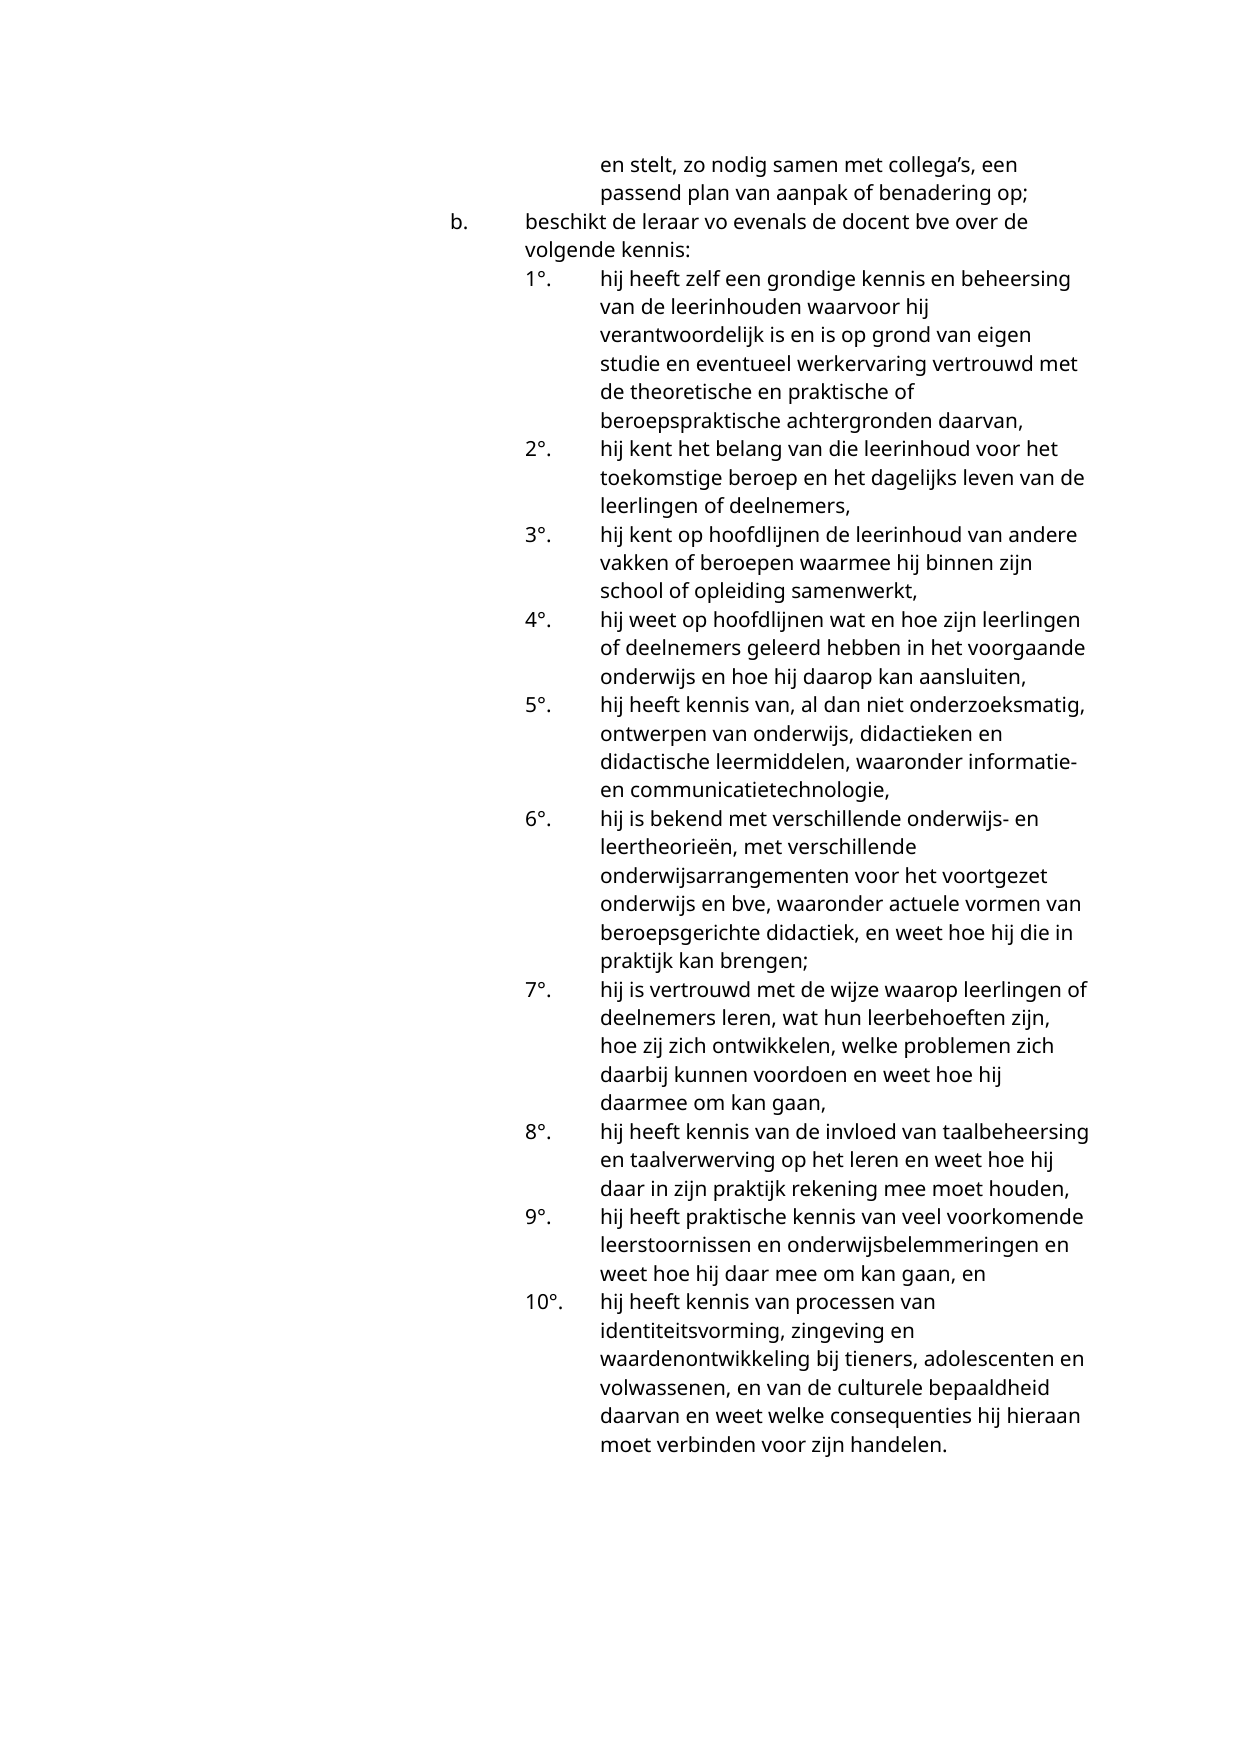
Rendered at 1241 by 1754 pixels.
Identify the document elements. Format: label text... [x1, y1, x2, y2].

list hij kent op hoofdlijnen de leerinhoud van andere vakken of beroepen waarmee hij binnen zijn school of opleiding samenwerkt, [525, 520, 1090, 605]
list en stelt, zo nodig samen met collega’s, een passend plan van aanpak of benadering op; [525, 150, 1090, 207]
list hij heeft kennis van, al dan niet onderzoeksmatig, ontwerpen van onderwijs, didactieken en didactische leermiddelen, waaronder informatie- en communicatietechnologie, [525, 690, 1090, 804]
list hij weet op hoofdlijnen wat en hoe zijn leerlingen of deelnemers geleerd hebben in het voorgaande onderwijs en hoe hij daarop kan aansluiten, [525, 605, 1090, 690]
list beschikt de leraar vo evenals de docent bve over de volgende kennis: [450, 207, 1090, 264]
list hij heeft kennis van de invloed van taalbeheersing en taalverwerving op het leren en weet hoe hij daar in zijn praktijk rekening mee moet houden, [525, 1117, 1090, 1202]
list hij is vertrouwd met de wijze waarop leerlingen of deelnemers leren, wat hun leerbehoeften zijn, hoe zij zich ontwikkelen, welke problemen zich daarbij kunnen voordoen en weet hoe hij daarmee om kan gaan, [525, 975, 1090, 1117]
list hij heeft kennis van processen van identiteitsvorming, zingeving en waardenontwikkeling bij tieners, adolescenten en volwassenen, en van de culturele bepaaldheid daarvan en weet welke consequenties hij hieraan moet verbinden voor zijn handelen. [525, 1287, 1090, 1458]
list hij kent het belang van die leerinhoud voor het toekomstige beroep en het dagelijks leven van de leerlingen of deelnemers, [525, 434, 1090, 520]
list hij heeft praktische kennis van veel voorkomende leerstoornissen en onderwijsbelemmeringen en weet hoe hij daar mee om kan gaan, en [525, 1202, 1090, 1287]
list hij heeft zelf een grondige kennis en beheersing van de leerinhouden waarvoor hij verantwoordelijk is en is op grond van eigen studie en eventueel werkervaring vertrouwd met de theoretische en praktische of beroepspraktische achtergronden daarvan, [525, 264, 1090, 434]
list hij is bekend met verschillende onderwijs- en leertheorieën, met verschillende onderwijsarrangementen voor het voortgezet onderwijs en bve, waaronder actuele vormen van beroepsgerichte didactiek, en weet hoe hij die in praktijk kan brengen; [525, 804, 1090, 975]
